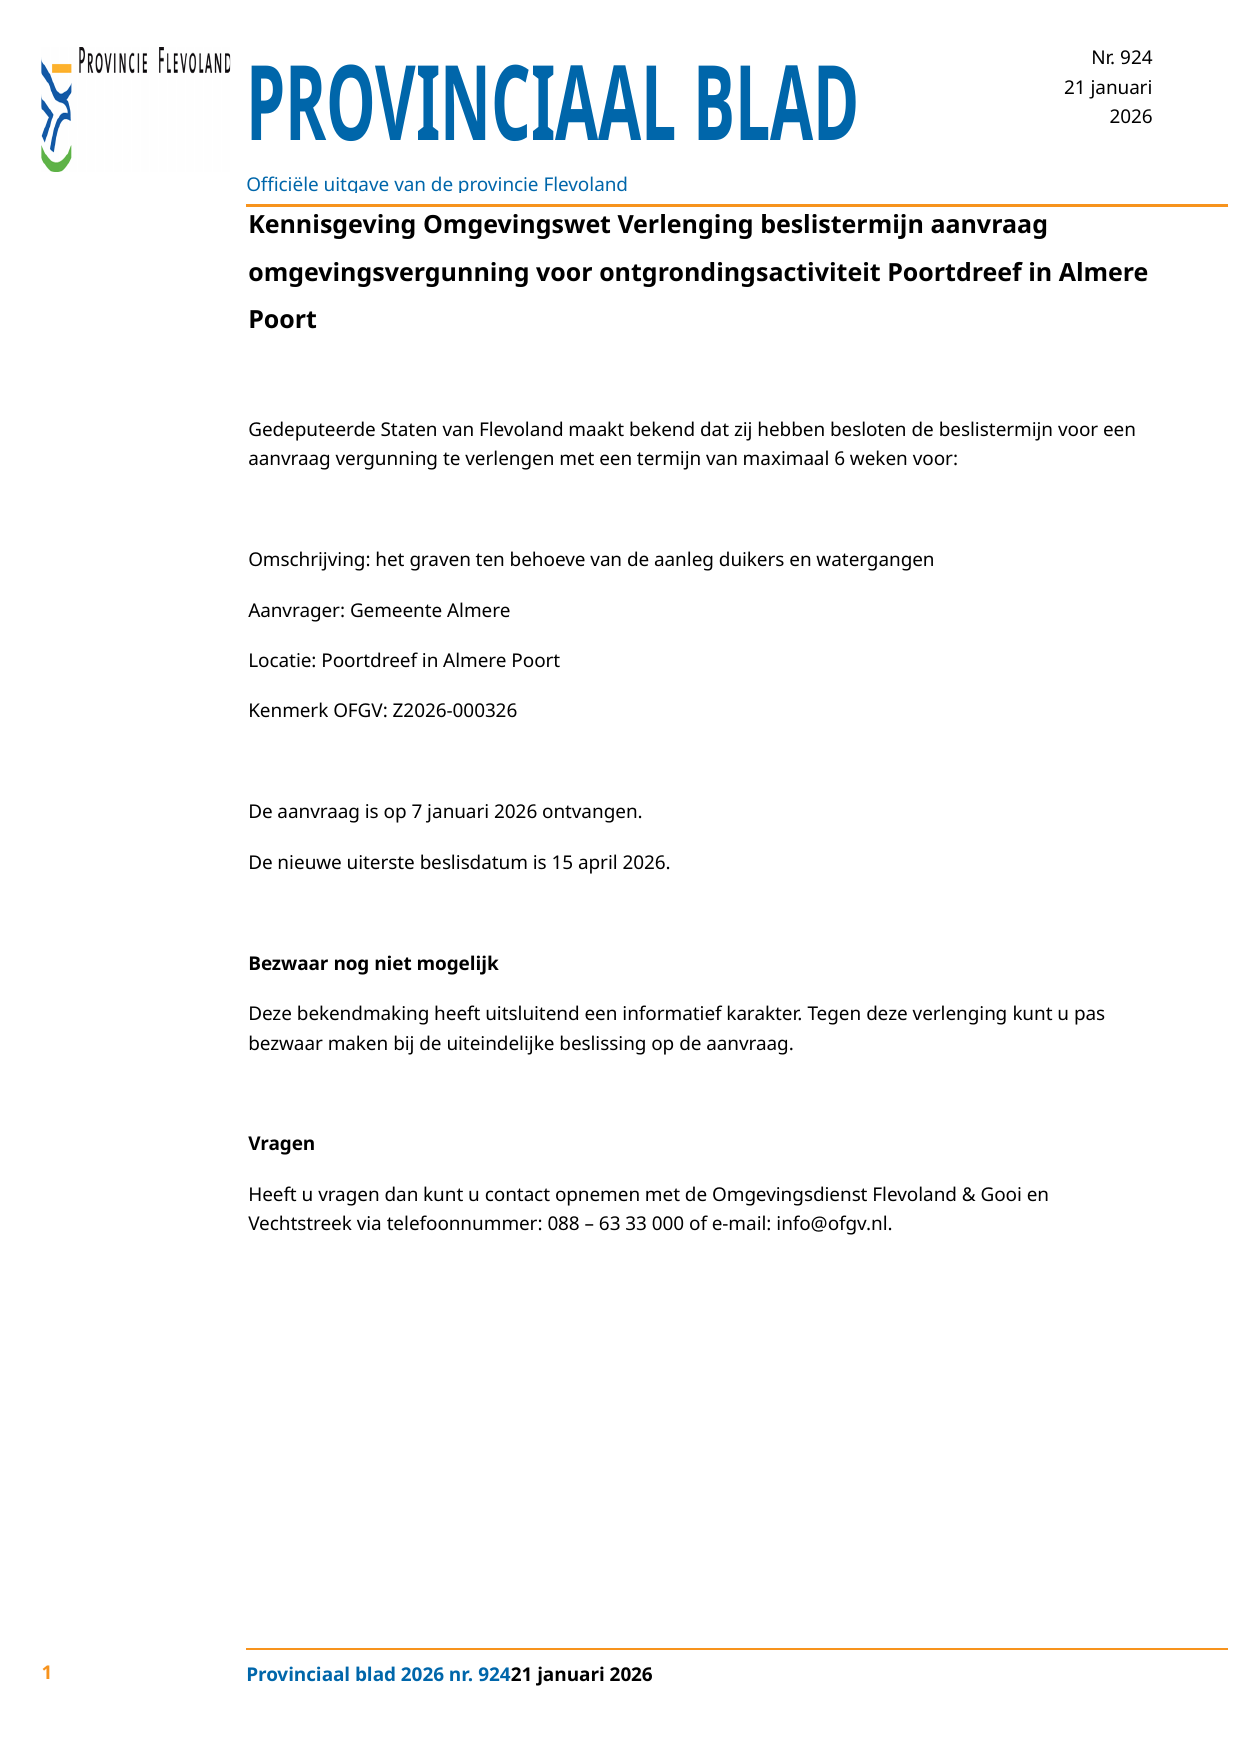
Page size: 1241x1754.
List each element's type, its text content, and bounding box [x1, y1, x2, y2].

text Deze bekendmaking heeft uitsluitend een informatief karakter. Tegen deze verlenging kunt u pas bezwaar maken bij de uiteindelijke beslissing op de aanvraag. [248, 1000, 1152, 1055]
text Aanvrager: Gemeente Almere [248, 597, 1152, 622]
text Bezwaar nog niet mogelijk [248, 950, 1152, 975]
picture [41, 47, 231, 172]
text Kenmerk OFGV: Z2026-000326 [248, 698, 1152, 723]
text Locatie: Poortdreef in Almere Poort [248, 647, 1152, 673]
text Omschrijving: het graven ten behoeve van de aanleg duikers en watergangen [248, 546, 1152, 572]
text Kennisgeving Omgevingswet Verlenging beslistermijn aanvraag omgevingsvergunning voor ontgrondingsactiviteit Poortdreef in Almere Poort [248, 207, 1152, 336]
text De aanvraag is op 7 januari 2026 ontvangen. [248, 798, 1152, 824]
text Vragen [248, 1131, 1152, 1156]
text Heeft u vragen dan kunt u contact opnemen met de Omgevingsdienst Flevoland & Gooi en Vechtstreek via telefoonnummer: 088 – 63 33 000 of e-mail: info@ofgv.nl. [248, 1181, 1152, 1236]
text Gedeputeerde Staten van Flevoland maakt bekend dat zij hebben besloten de beslistermijn voor een aanvraag vergunning te verlengen met een termijn van maximaal 6 weken voor: [248, 416, 1152, 471]
text De nieuwe uiterste beslisdatum is 15 april 2026. [248, 849, 1152, 874]
